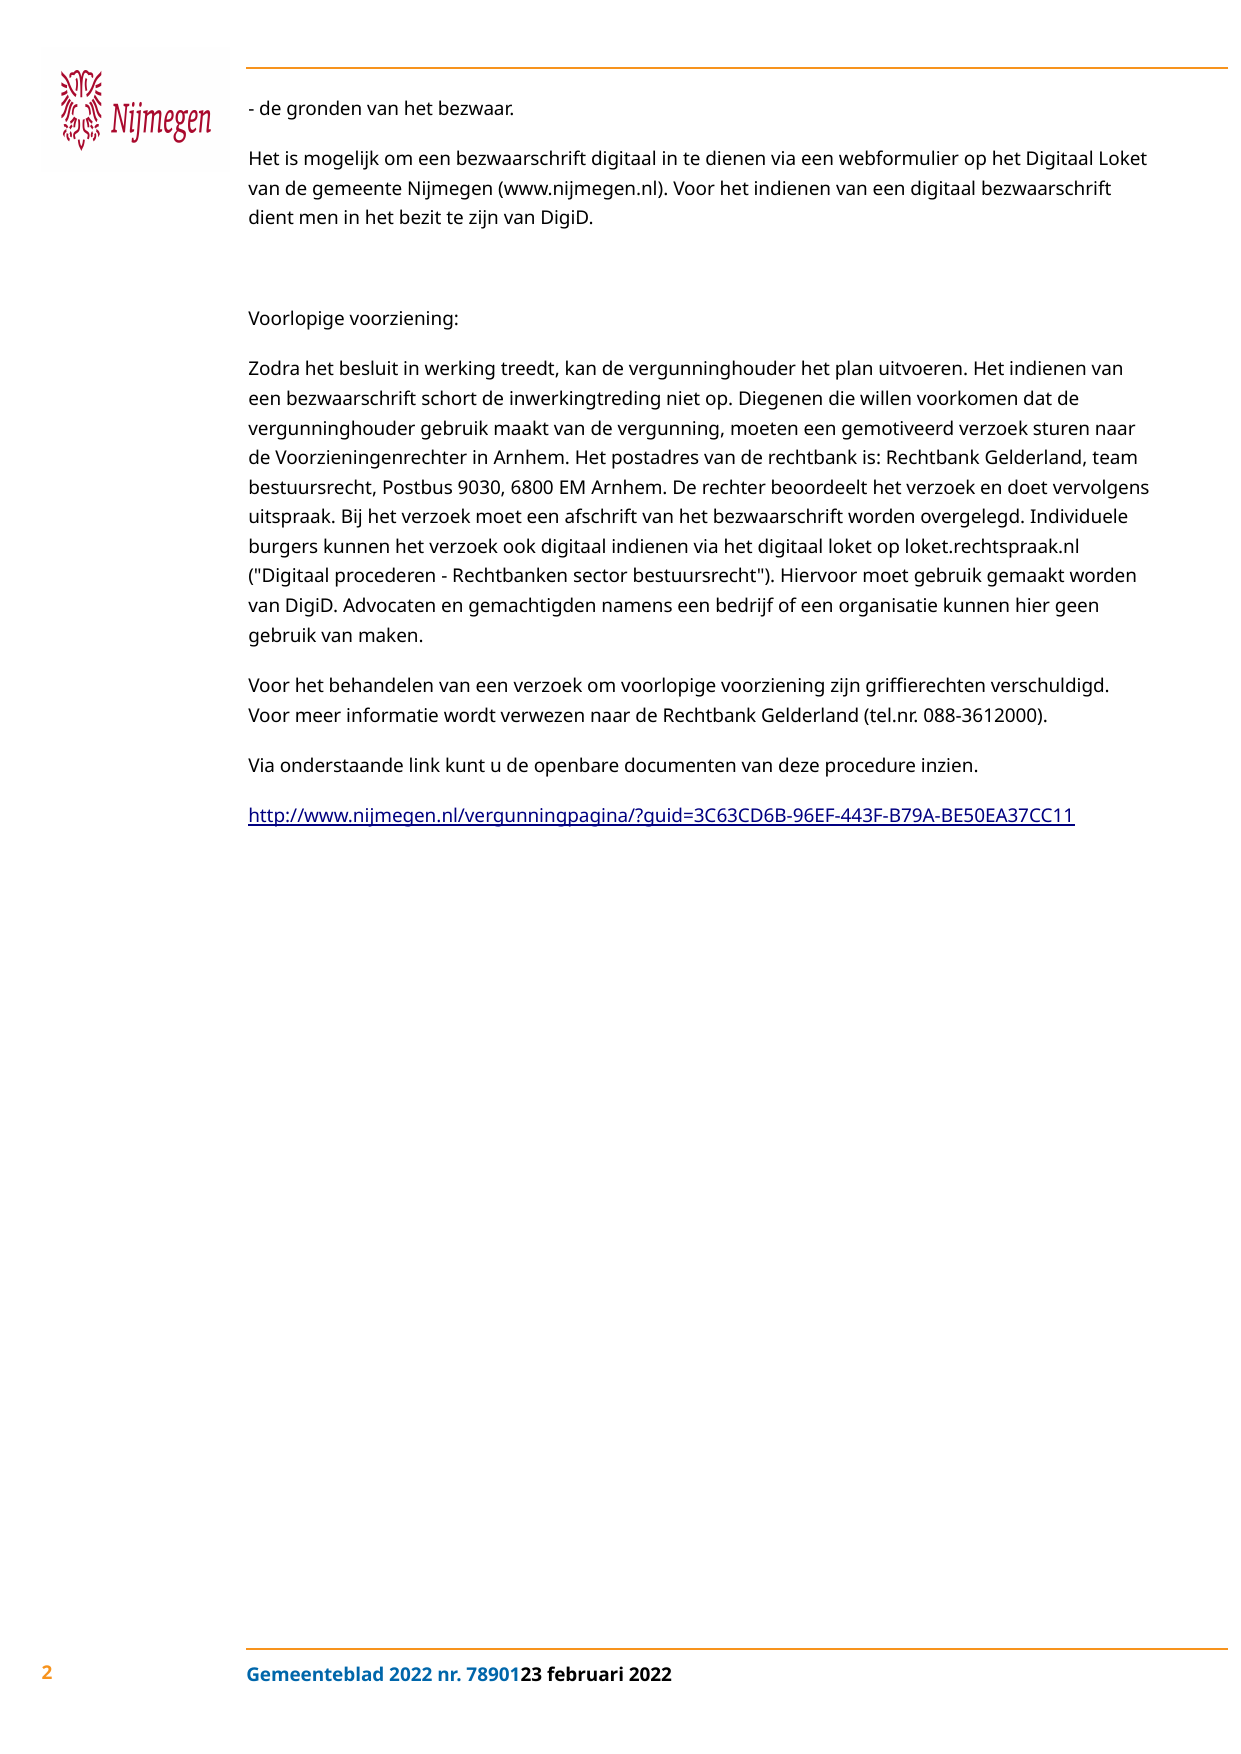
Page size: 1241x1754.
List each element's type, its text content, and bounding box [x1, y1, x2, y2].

text http://www.nijmegen.nl/vergunningpagina/?guid=3C63CD6B-96EF-443F-B79A-BE50EA37CC11 [248, 803, 1152, 828]
text Voor het behandelen van een verzoek om voorlopige voorziening zijn griffierechten verschuldigd. Voor meer informatie wordt verwezen naar de Rechtbank Gelderland (tel.nr. 088-3612000). [248, 672, 1152, 728]
text - de gronden van het bezwaar. [248, 95, 1152, 121]
text Zodra het besluit in werking treedt, kan de vergunninghouder het plan uitvoeren. Het indienen van een bezwaarschrift schort de inwerkingtreding niet op. Diegenen die willen voorkomen dat de vergunninghouder gebruik maakt van de vergunning, moeten een gemotiveerd verzoek sturen naar de Voorzieningenrechter in Arnhem. Het postadres van de rechtbank is: Rechtbank Gelderland, team bestuursrecht, Postbus 9030, 6800 EM Arnhem. De rechter beoordeelt het verzoek en doet vervolgens uitspraak. Bij het verzoek moet een afschrift van het bezwaarschrift worden overgelegd. Individuele burgers kunnen het verzoek ook digitaal indienen via het digitaal loket op loket.rechtspraak.nl ("Digitaal procederen - Rechtbanken sector bestuursrecht"). Hiervoor moet gebruik gemaakt worden van DigiD. Advocaten en gemachtigden namens een bedrijf of een organisatie kunnen hier geen gebruik van maken. [248, 356, 1152, 648]
text Voorlopige voorziening: [248, 305, 1152, 331]
text Via onderstaande link kunt u de openbare documenten van deze procedure inzien. [248, 752, 1152, 778]
picture [41, 47, 231, 172]
text Het is mogelijk om een bezwaarschrift digitaal in te dienen via een webformulier op het Digitaal Loket van de gemeente Nijmegen (www.nijmegen.nl). Voor het indienen van een digitaal bezwaarschrift dient men in het bezit te zijn van DigiD. [248, 145, 1152, 230]
